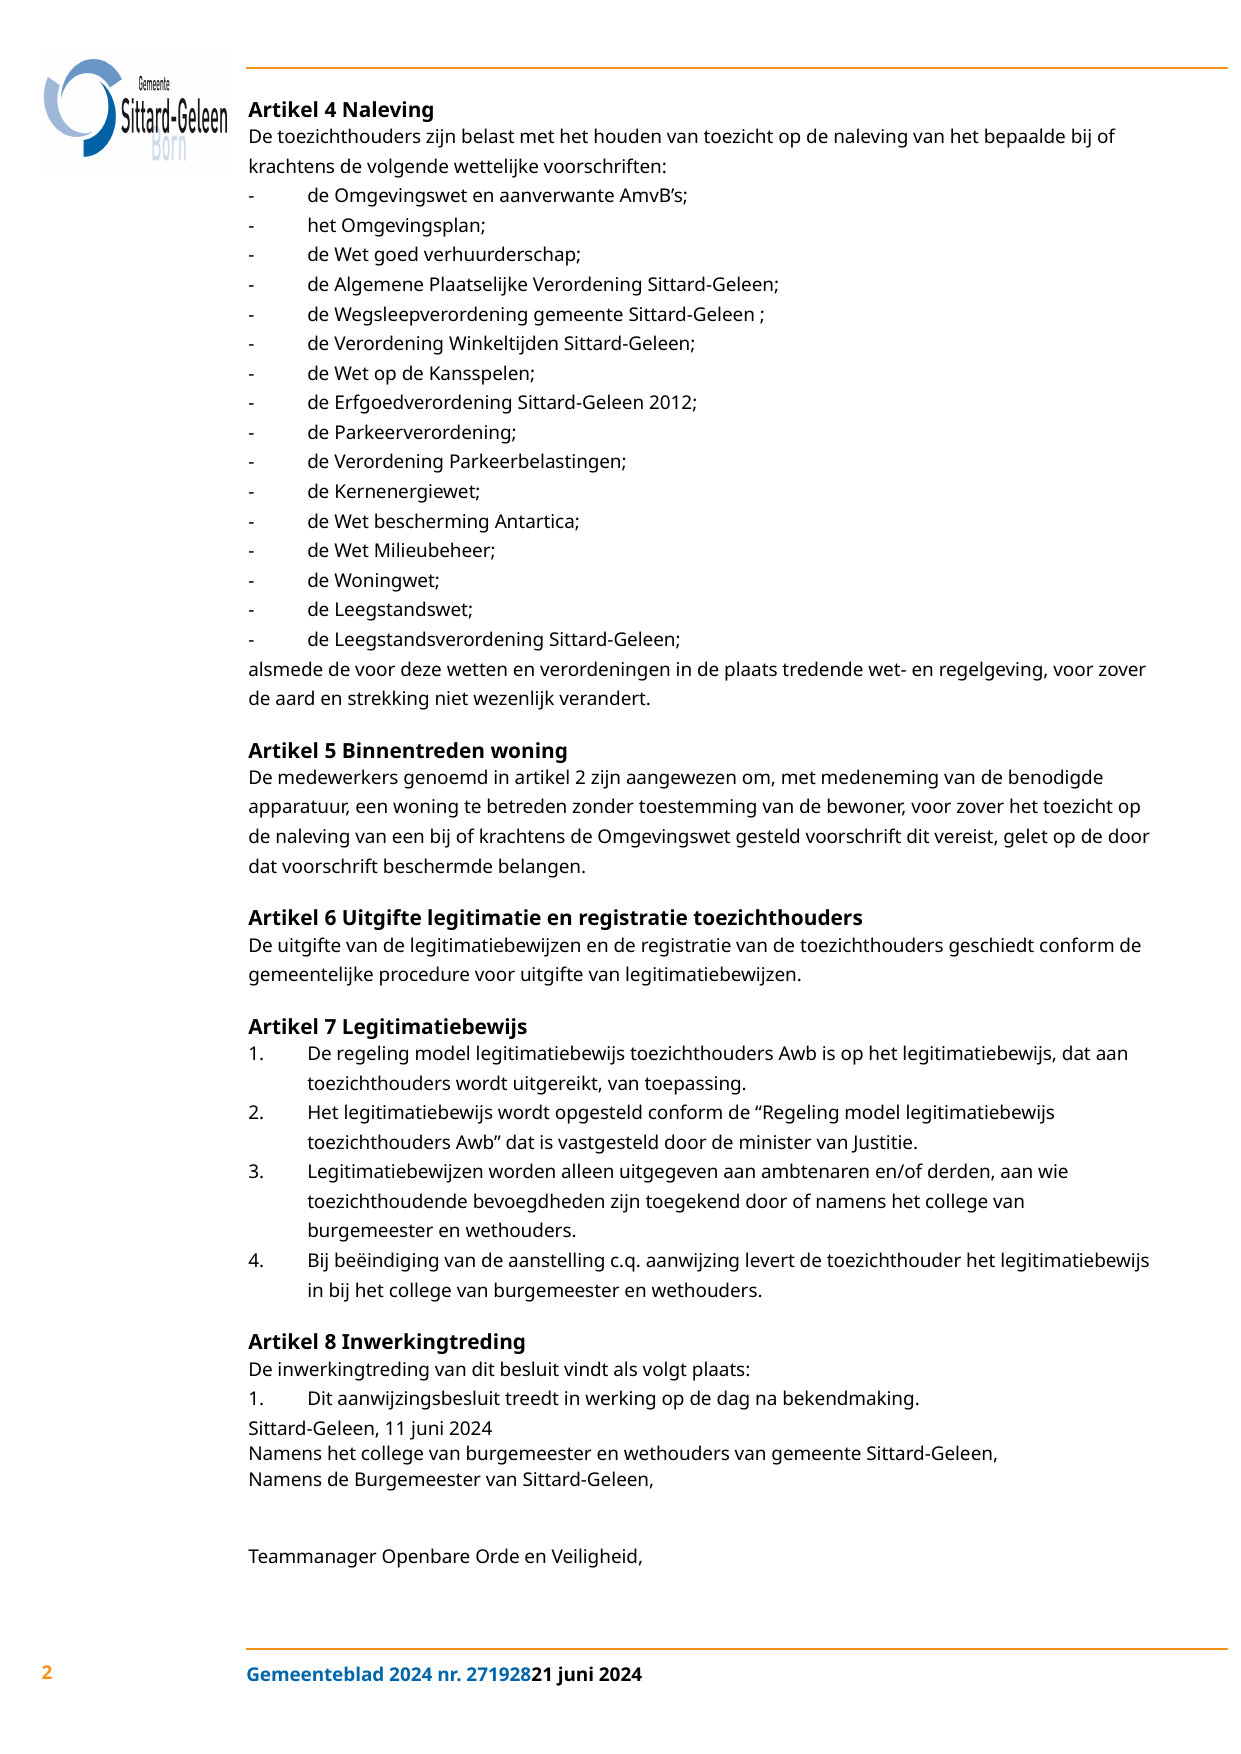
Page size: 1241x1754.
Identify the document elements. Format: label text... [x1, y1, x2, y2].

text De uitgifte van de legitimatiebewijzen en de registratie van de toezichthouders geschiedt conform de gemeentelijke procedure voor uitgifte van legitimatiebewijzen. [248, 932, 1152, 987]
text Artikel 8 Inwerkingtreding [248, 1327, 1152, 1356]
text Artikel 4 Naleving [248, 95, 1152, 123]
text De inwerkingtreding van dit besluit vindt als volgt plaats: [248, 1356, 1152, 1381]
list de Algemene Plaatselijke Verordening Sittard-Geleen; [248, 271, 1152, 297]
list de Wet Milieubeheer; [248, 537, 1152, 563]
list de Wet op de Kansspelen; [248, 360, 1152, 386]
list de Woningwet; [248, 567, 1152, 593]
list het Omgevingsplan; [248, 212, 1152, 238]
list Dit aanwijzingsbesluit treedt in werking op de dag na bekendmaking. [248, 1385, 1152, 1411]
list de Wet goed verhuurderschap; [248, 242, 1152, 267]
list de Omgevingswet en aanverwante AmvB’s; [248, 182, 1152, 208]
text Namens de Burgemeester van Sittard-Geleen, [248, 1466, 1152, 1492]
list de Wegsleepverordening gemeente Sittard-Geleen ; [248, 301, 1152, 326]
list de Parkeerverordening; [248, 419, 1152, 445]
text Artikel 5 Binnentreden woning [248, 736, 1152, 764]
list De regeling model legitimatiebewijs toezichthouders Awb is op het legitimatiebewijs, dat aan toezichthouders wordt uitgereikt, van toepassing. [248, 1040, 1152, 1096]
text Sittard-Geleen, 11 juni 2024 [248, 1415, 1152, 1441]
picture [41, 47, 231, 172]
list Bij beëindiging van de aanstelling c.q. aanwijzing levert de toezichthouder het legitimatiebewijs in bij het college van burgemeester en wethouders. [248, 1247, 1152, 1303]
list Legitimatiebewijzen worden alleen uitgegeven aan ambtenaren en/of derden, aan wie toezichthoudende bevoegdheden zijn toegekend door of namens het college van burgemeester en wethouders. [248, 1158, 1152, 1243]
list de Verordening Winkeltijden Sittard-Geleen; [248, 330, 1152, 356]
text De toezichthouders zijn belast met het houden van toezicht op de naleving van het bepaalde bij of krachtens de volgende wettelijke voorschriften: [248, 123, 1152, 178]
text Artikel 6 Uitgifte legitimatie en registratie toezichthouders [248, 903, 1152, 932]
text Teammanager Openbare Orde en Veiligheid, [248, 1543, 1152, 1569]
text alsmede de voor deze wetten en verordeningen in de plaats tredende wet- en regelgeving, voor zover de aard en strekking niet wezenlijk verandert. [248, 656, 1152, 711]
text Namens het college van burgemeester en wethouders van gemeente Sittard-Geleen, [248, 1441, 1152, 1466]
list de Kernenergiewet; [248, 478, 1152, 504]
list de Erfgoedverordening Sittard-Geleen 2012; [248, 389, 1152, 415]
text De medewerkers genoemd in artikel 2 zijn aangewezen om, met medeneming van de benodigde apparatuur, een woning te betreden zonder toestemming van de bewoner, voor zover het toezicht op de naleving van een bij of krachtens de Omgevingswet gesteld voorschrift dit vereist, gelet op de door dat voorschrift beschermde belangen. [248, 764, 1152, 879]
list Het legitimatiebewijs wordt opgesteld conform de “Regeling model legitimatiebewijs toezichthouders Awb” dat is vastgesteld door de minister van Justitie. [248, 1099, 1152, 1155]
list de Verordening Parkeerbelastingen; [248, 449, 1152, 474]
list de Leegstandswet; [248, 597, 1152, 622]
list de Leegstandsverordening Sittard-Geleen; [248, 626, 1152, 652]
text Artikel 7 Legitimatiebewijs [248, 1012, 1152, 1040]
list de Wet bescherming Antartica; [248, 508, 1152, 533]
